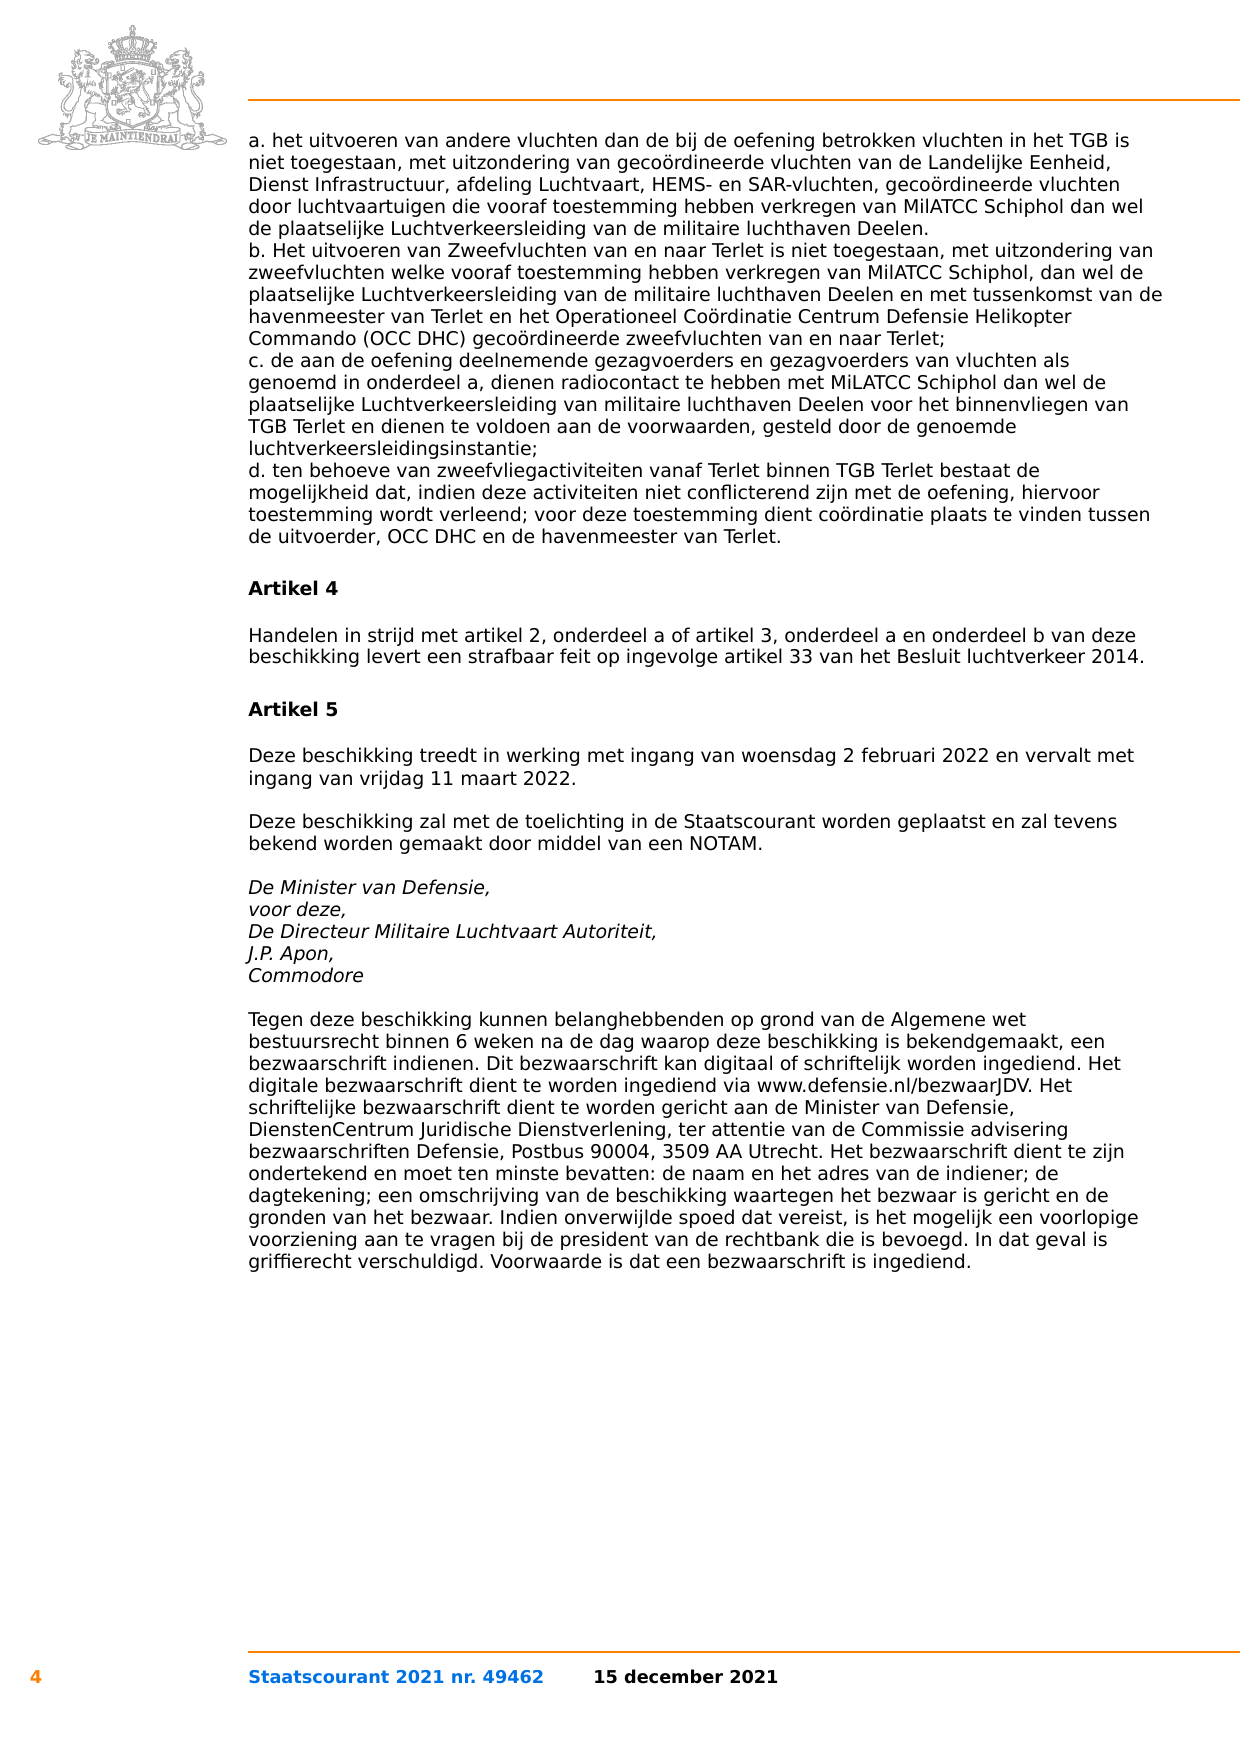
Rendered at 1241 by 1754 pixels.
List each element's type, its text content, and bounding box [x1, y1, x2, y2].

text De Minister van Defensie, voor deze, De Directeur Militaire Luchtvaart Autoriteit, J.P. Apon, Commodore [248, 877, 1163, 987]
text Tegen deze beschikking kunnen belanghebbenden op grond van de Algemene wet bestuursrecht binnen 6 weken na de dag waarop deze beschikking is bekendgemaakt, een bezwaarschrift indienen. Dit bezwaarschrift kan digitaal of schriftelijk worden ingediend. Het digitale bezwaarschrift dient te worden ingediend via www.defensie.nl/bezwaarJDV. Het schriftelijke bezwaarschrift dient te worden gericht aan de Minister van Defensie, DienstenCentrum Juridische Dienstverlening, ter attentie van de Commissie advisering bezwaarschriften Defensie, Postbus 90004, 3509 AA Utrecht. Het bezwaarschrift dient te zijn ondertekend en moet ten minste bevatten: de naam en het adres van de indiener; de dagtekening; een omschrijving van de beschikking waartegen het bezwaar is gericht en de gronden van het bezwaar. Indien onverwijlde spoed dat vereist, is het mogelijk een voorlopige voorziening aan te vragen bij de president van de rechtbank die is bevoegd. In dat geval is griffierecht verschuldigd. Voorwaarde is dat een bezwaarschrift is ingediend. [248, 1009, 1163, 1273]
text Handelen in strijd met artikel 2, onderdeel a of artikel 3, onderdeel a en onderdeel b van deze beschikking levert een strafbaar feit op ingevolge artikel 33 van het Besluit luchtverkeer 2014. [248, 624, 1163, 668]
text Deze beschikking zal met de toelichting in de Staatscourant worden geplaatst en zal tevens bekend worden gemaakt door middel van een NOTAM. [248, 811, 1163, 855]
subtitle Artikel 4 [248, 577, 1163, 599]
text b. Het uitvoeren van Zweefvluchten van en naar Terlet is niet toegestaan, met uitzondering van zweefvluchten welke vooraf toestemming hebben verkregen van MilATCC Schiphol, dan wel de plaatselijke Luchtverkeersleiding van de militaire luchthaven Deelen en met tussenkomst van de havenmeester van Terlet en het Operationeel Coördinatie Centrum Defensie Helikopter Commando (OCC DHC) gecoördineerde zweefvluchten van en naar Terlet; [248, 240, 1163, 350]
text c. de aan de oefening deelnemende gezagvoerders en gezagvoerders van vluchten als genoemd in onderdeel a, dienen radiocontact te hebben met MiLATCC Schiphol dan wel de plaatselijke Luchtverkeersleiding van militaire luchthaven Deelen voor het binnenvliegen van TGB Terlet en dienen te voldoen aan de voorwaarden, gesteld door de genoemde luchtverkeersleidingsinstantie; [248, 350, 1163, 459]
picture [38, 25, 227, 150]
text a. het uitvoeren van andere vluchten dan de bij de oefening betrokken vluchten in het TGB is niet toegestaan, met uitzondering van gecoördineerde vluchten van de Landelijke Eenheid, Dienst Infrastructuur, afdeling Luchtvaart, HEMS- en SAR-vluchten, gecoördineerde vluchten door luchtvaartuigen die vooraf toestemming hebben verkregen van MilATCC Schiphol dan wel de plaatselijke Luchtverkeersleiding van de militaire luchthaven Deelen. [248, 130, 1163, 240]
text Deze beschikking treedt in werking met ingang van woensdag 2 februari 2022 en vervalt met ingang van vrijdag 11 maart 2022. [248, 745, 1163, 789]
text d. ten behoeve van zweefvliegactiviteiten vanaf Terlet binnen TGB Terlet bestaat de mogelijkheid dat, indien deze activiteiten niet conflicterend zijn met de oefening, hiervoor toestemming wordt verleend; voor deze toestemming dient coördinatie plaats te vinden tussen de uitvoerder, OCC DHC en de havenmeester van Terlet. [248, 459, 1163, 547]
subtitle Artikel 5 [248, 698, 1163, 720]
